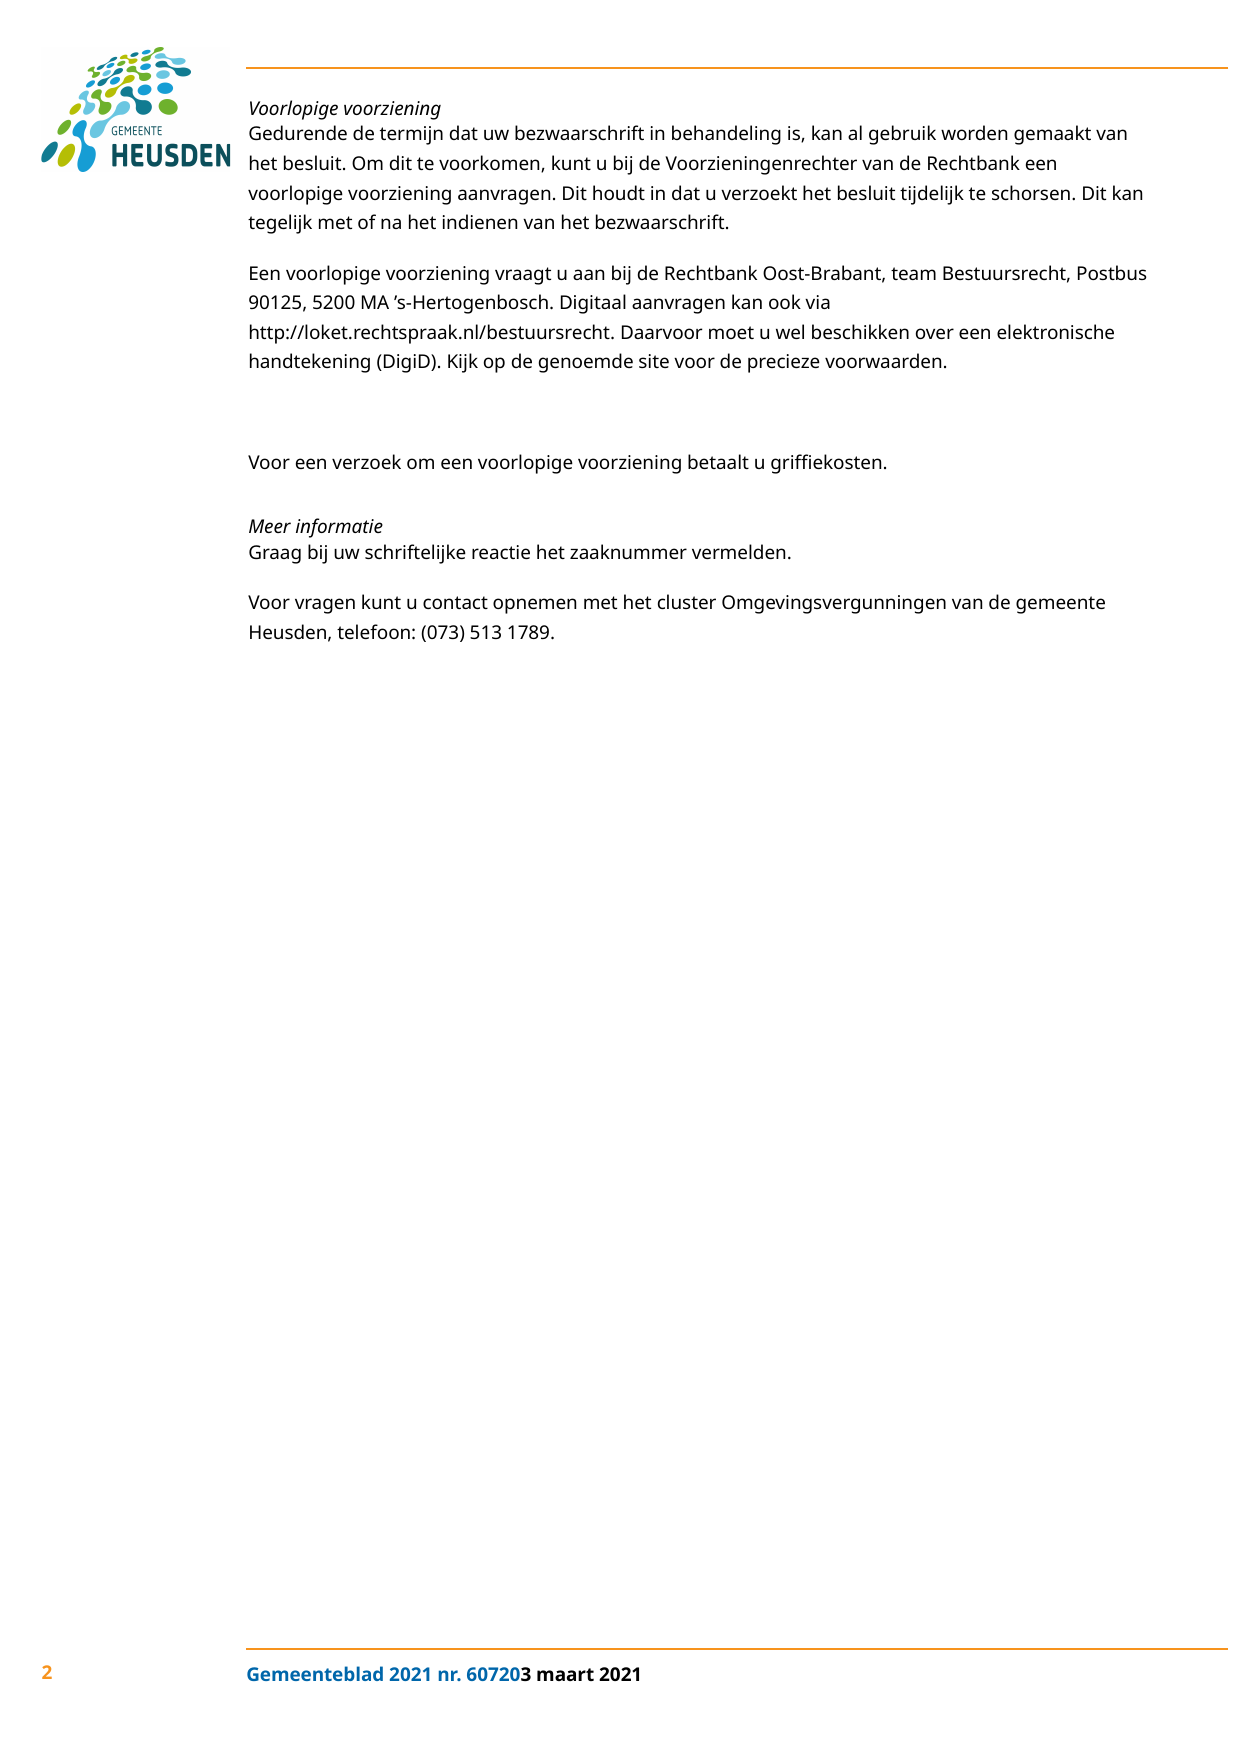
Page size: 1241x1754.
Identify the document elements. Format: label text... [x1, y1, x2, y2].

text Een voorlopige voorziening vraagt u aan bij de Rechtbank Oost-Brabant, team Bestuursrecht, Postbus 90125, 5200 MA ’s-Hertogenbosch. Digitaal aanvragen kan ook via http://loket.rechtspraak.nl/bestuursrecht. Daarvoor moet u wel beschikken over een elektronische handtekening (DigiD). Kijk op de genoemde site voor de precieze voorwaarden. [248, 260, 1152, 374]
text Meer informatie [248, 513, 1152, 539]
text Graag bij uw schriftelijke reactie het zaaknummer vermelden. [248, 539, 1152, 565]
picture [41, 47, 231, 172]
text Voorlopige voorziening [248, 95, 1152, 121]
text Voor een verzoek om een voorlopige voorziening betaalt u griffiekosten. [248, 449, 1152, 475]
text Voor vragen kunt u contact opnemen met het cluster Omgevingsvergunningen van de gemeente Heusden, telefoon: (073) 513 1789. [248, 589, 1152, 645]
text Gedurende de termijn dat uw bezwaarschrift in behandeling is, kan al gebruik worden gemaakt van het besluit. Om dit te voorkomen, kunt u bij de Voorzieningenrechter van de Rechtbank een voorlopige voorziening aanvragen. Dit houdt in dat u verzoekt het besluit tijdelijk te schorsen. Dit kan tegelijk met of na het indienen van het bezwaarschrift. [248, 121, 1152, 235]
